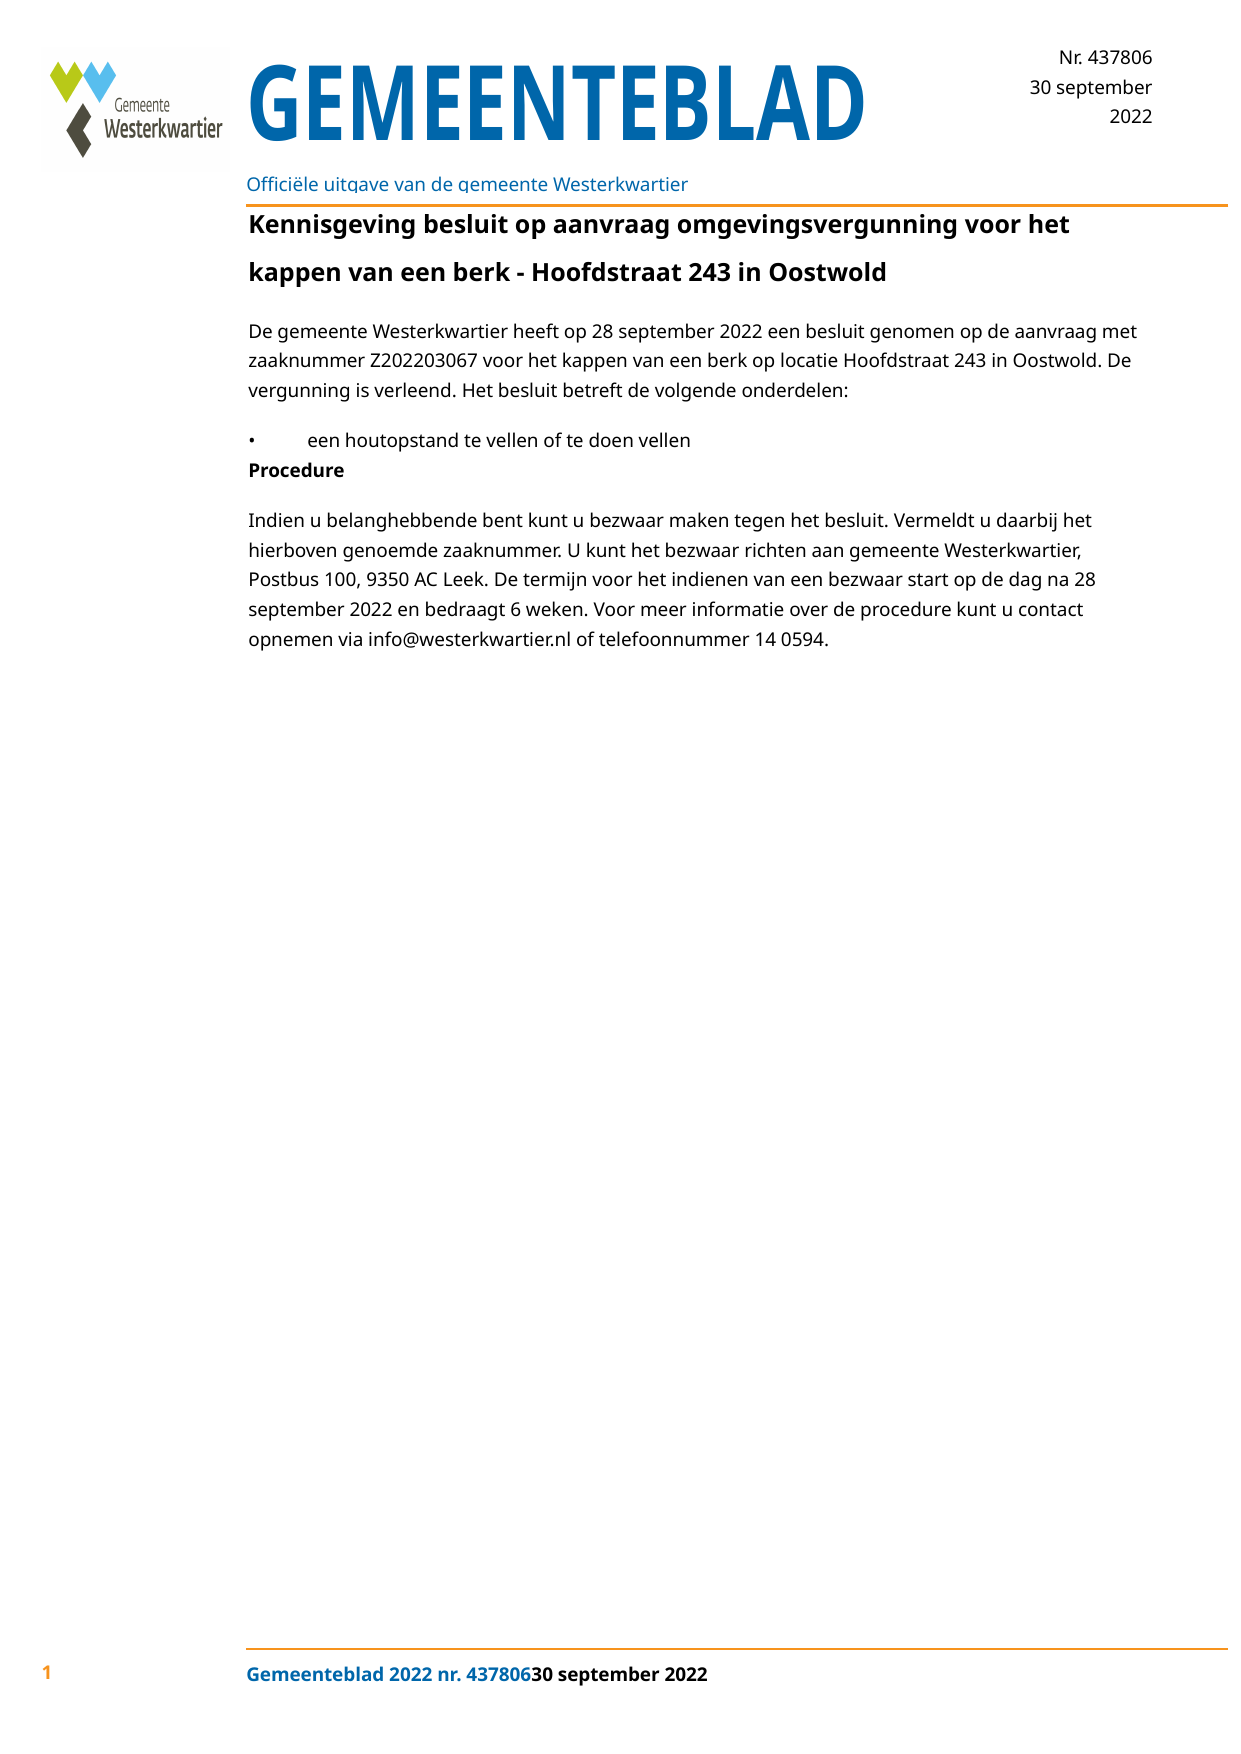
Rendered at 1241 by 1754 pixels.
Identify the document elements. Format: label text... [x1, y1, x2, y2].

text Kennisgeving besluit op aanvraag omgevingsvergunning voor het kappen van een berk - Hoofdstraat 243 in Oostwold [248, 207, 1152, 288]
text Procedure [248, 457, 1152, 483]
text De gemeente Westerkwartier heeft op 28 september 2022 een besluit genomen op de aanvraag met zaaknummer Z202203067 voor het kappen van een berk op locatie Hoofdstraat 243 in Oostwold. De vergunning is verleend. Het besluit betreft de volgende onderdelen: [248, 318, 1152, 403]
list een houtopstand te vellen of te doen vellen [248, 427, 1152, 453]
picture [41, 47, 231, 172]
text Indien u belanghebbende bent kunt u bezwaar maken tegen het besluit. Vermeldt u daarbij het hierboven genoemde zaaknummer. U kunt het bezwaar richten aan gemeente Westerkwartier, Postbus 100, 9350 AC Leek. De termijn voor het indienen van een bezwaar start op de dag na 28 september 2022 en bedraagt 6 weken. Voor meer informatie over de procedure kunt u contact opnemen via info@westerkwartier.nl of telefoonnummer 14 0594. [248, 507, 1152, 652]
